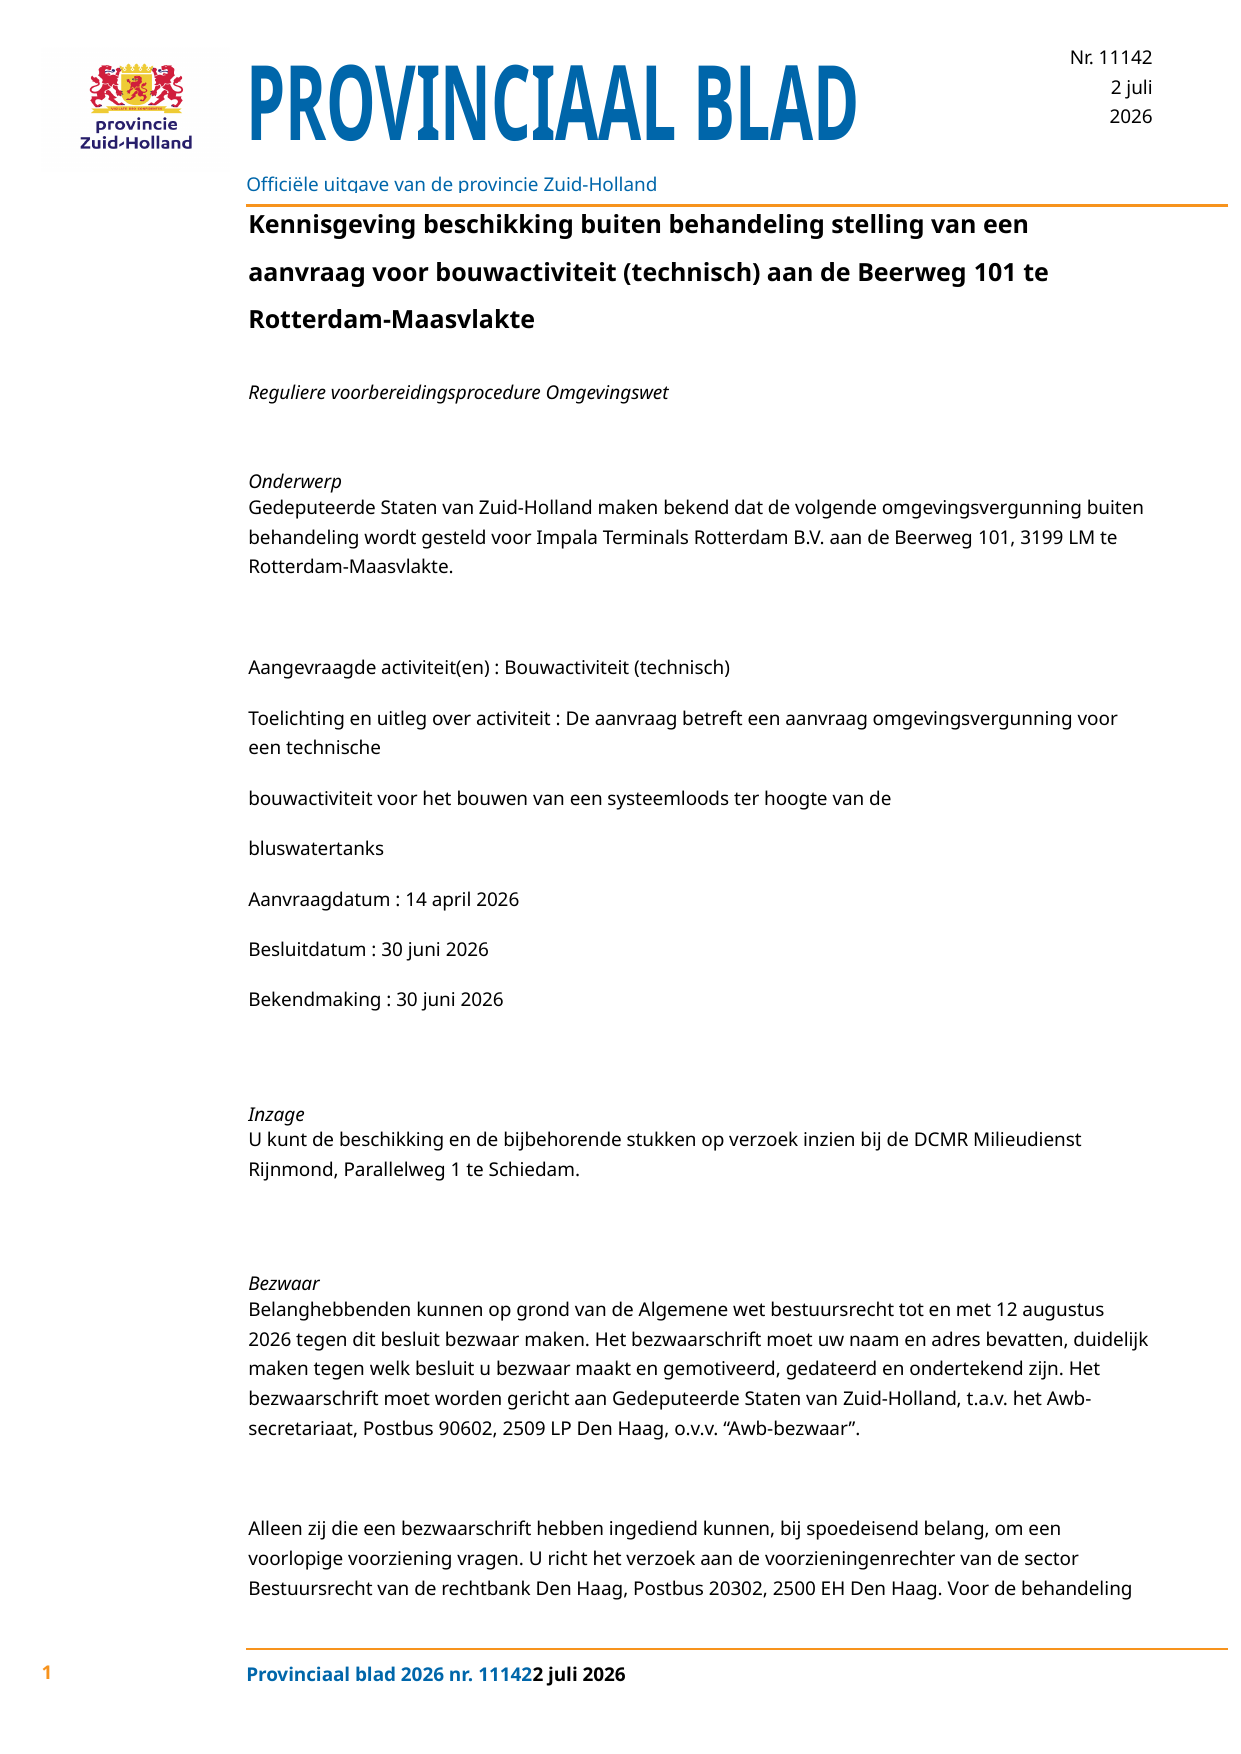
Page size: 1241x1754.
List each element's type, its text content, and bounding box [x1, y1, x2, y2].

picture [41, 47, 231, 172]
text Aangevraagde activiteit(en) : Bouwactiviteit (technisch) [248, 654, 1152, 680]
text Toelichting en uitleg over activiteit : De aanvraag betreft een aanvraag omgevingsvergunning voor een technische [248, 705, 1152, 760]
text Bekendmaking : 30 juni 2026 [248, 987, 1152, 1012]
text Belanghebbenden kunnen op grond van de Algemene wet bestuursrecht tot en met 12 augustus 2026 tegen dit besluit bezwaar maken. Het bezwaarschrift moet uw naam en adres bevatten, duidelijk maken tegen welk besluit u bezwaar maakt en gemotiveerd, gedateerd en ondertekend zijn. Het bezwaarschrift moet worden gericht aan Gedeputeerde Staten van Zuid-Holland, t.a.v. het Awb-secretariaat, Postbus 90602, 2509 LP Den Haag, o.v.v. “Awb-bezwaar”. [248, 1296, 1152, 1440]
text Gedeputeerde Staten van Zuid-Holland maken bekend dat de volgende omgevingsvergunning buiten behandeling wordt gesteld voor Impala Terminals Rotterdam B.V. aan de Beerweg 101, 3199 LM te Rotterdam-Maasvlakte. [248, 494, 1152, 579]
text bluswatertanks [248, 835, 1152, 861]
text Aanvraagdatum : 14 april 2026 [248, 886, 1152, 911]
text U kunt de beschikking en de bijbehorende stukken op verzoek inzien bij de DCMR Milieudienst Rijnmond, Parallelweg 1 te Schiedam. [248, 1127, 1152, 1182]
text Inzage [248, 1101, 1152, 1127]
text Kennisgeving beschikking buiten behandeling stelling van een aanvraag voor bouwactiviteit (technisch) aan de Beerweg 101 te Rotterdam-Maasvlakte [248, 207, 1152, 336]
text bouwactiviteit voor het bouwen van een systeemloods ter hoogte van de [248, 785, 1152, 811]
text Bezwaar [248, 1271, 1152, 1296]
text Alleen zij die een bezwaarschrift hebben ingediend kunnen, bij spoedeisend belang, om een voorlopige voorziening vragen. U richt het verzoek aan de voorzieningenrechter van de sector Bestuursrecht van de rechtbank Den Haag, Postbus 20302, 2500 EH Den Haag. Voor de behandeling [248, 1516, 1152, 1600]
text Reguliere voorbereidingsprocedure Omgevingswet [248, 379, 1152, 405]
text Onderwerp [248, 469, 1152, 494]
text Besluitdatum : 30 juni 2026 [248, 936, 1152, 962]
